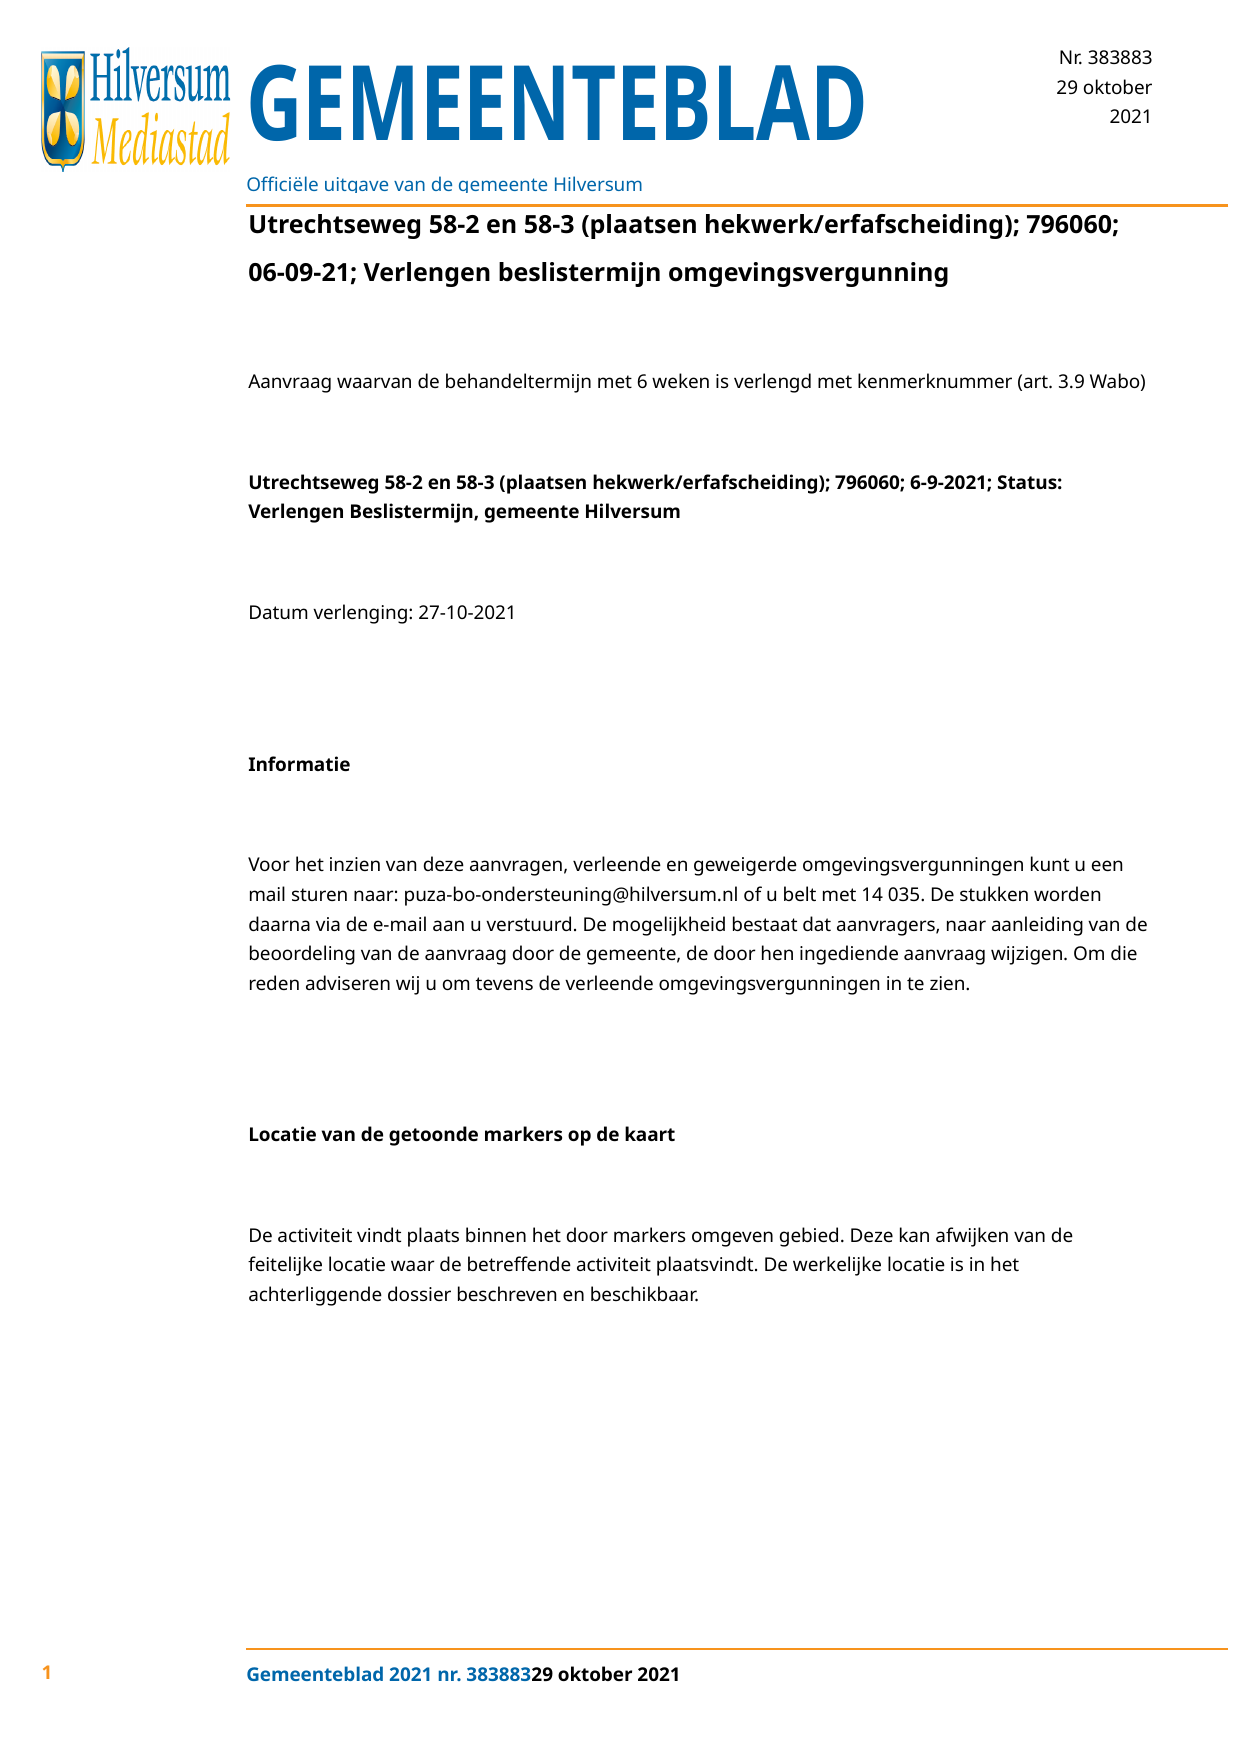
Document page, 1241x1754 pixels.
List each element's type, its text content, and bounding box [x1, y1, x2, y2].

text Informatie [248, 751, 1152, 777]
text Utrechtseweg 58-2 en 58-3 (plaatsen hekwerk/erfafscheiding); 796060; 06-09-21; Verlengen beslistermijn omgevingsvergunning [248, 207, 1152, 288]
text Voor het inzien van deze aanvragen, verleende en geweigerde omgevingsvergunningen kunt u een mail sturen naar: puza-bo-ondersteuning@hilversum.nl of u belt met 14 035. De stukken worden daarna via de e-mail aan u verstuurd. De mogelijkheid bestaat dat aanvragers, naar aanleiding van de beoordeling van de aanvraag door de gemeente, de door hen ingediende aanvraag wijzigen. Om die reden adviseren wij u om tevens de verleende omgevingsvergunningen in te zien. [248, 852, 1152, 996]
text De activiteit vindt plaats binnen het door markers omgeven gebied. Deze kan afwijken van de feitelijke locatie waar de betreffende activiteit plaatsvindt. De werkelijke locatie is in het achterliggende dossier beschreven en beschikbaar. [248, 1222, 1152, 1307]
picture [41, 47, 231, 172]
text Utrechtseweg 58-2 en 58-3 (plaatsen hekwerk/erfafscheiding); 796060; 6-9-2021; Status: Verlengen Beslistermijn, gemeente Hilversum [248, 469, 1152, 524]
text Locatie van de getoonde markers op de kaart [248, 1121, 1152, 1147]
text Aanvraag waarvan de behandeltermijn met 6 weken is verlengd met kenmerknummer (art. 3.9 Wabo) [248, 368, 1152, 394]
text Datum verlenging: 27-10-2021 [248, 599, 1152, 625]
